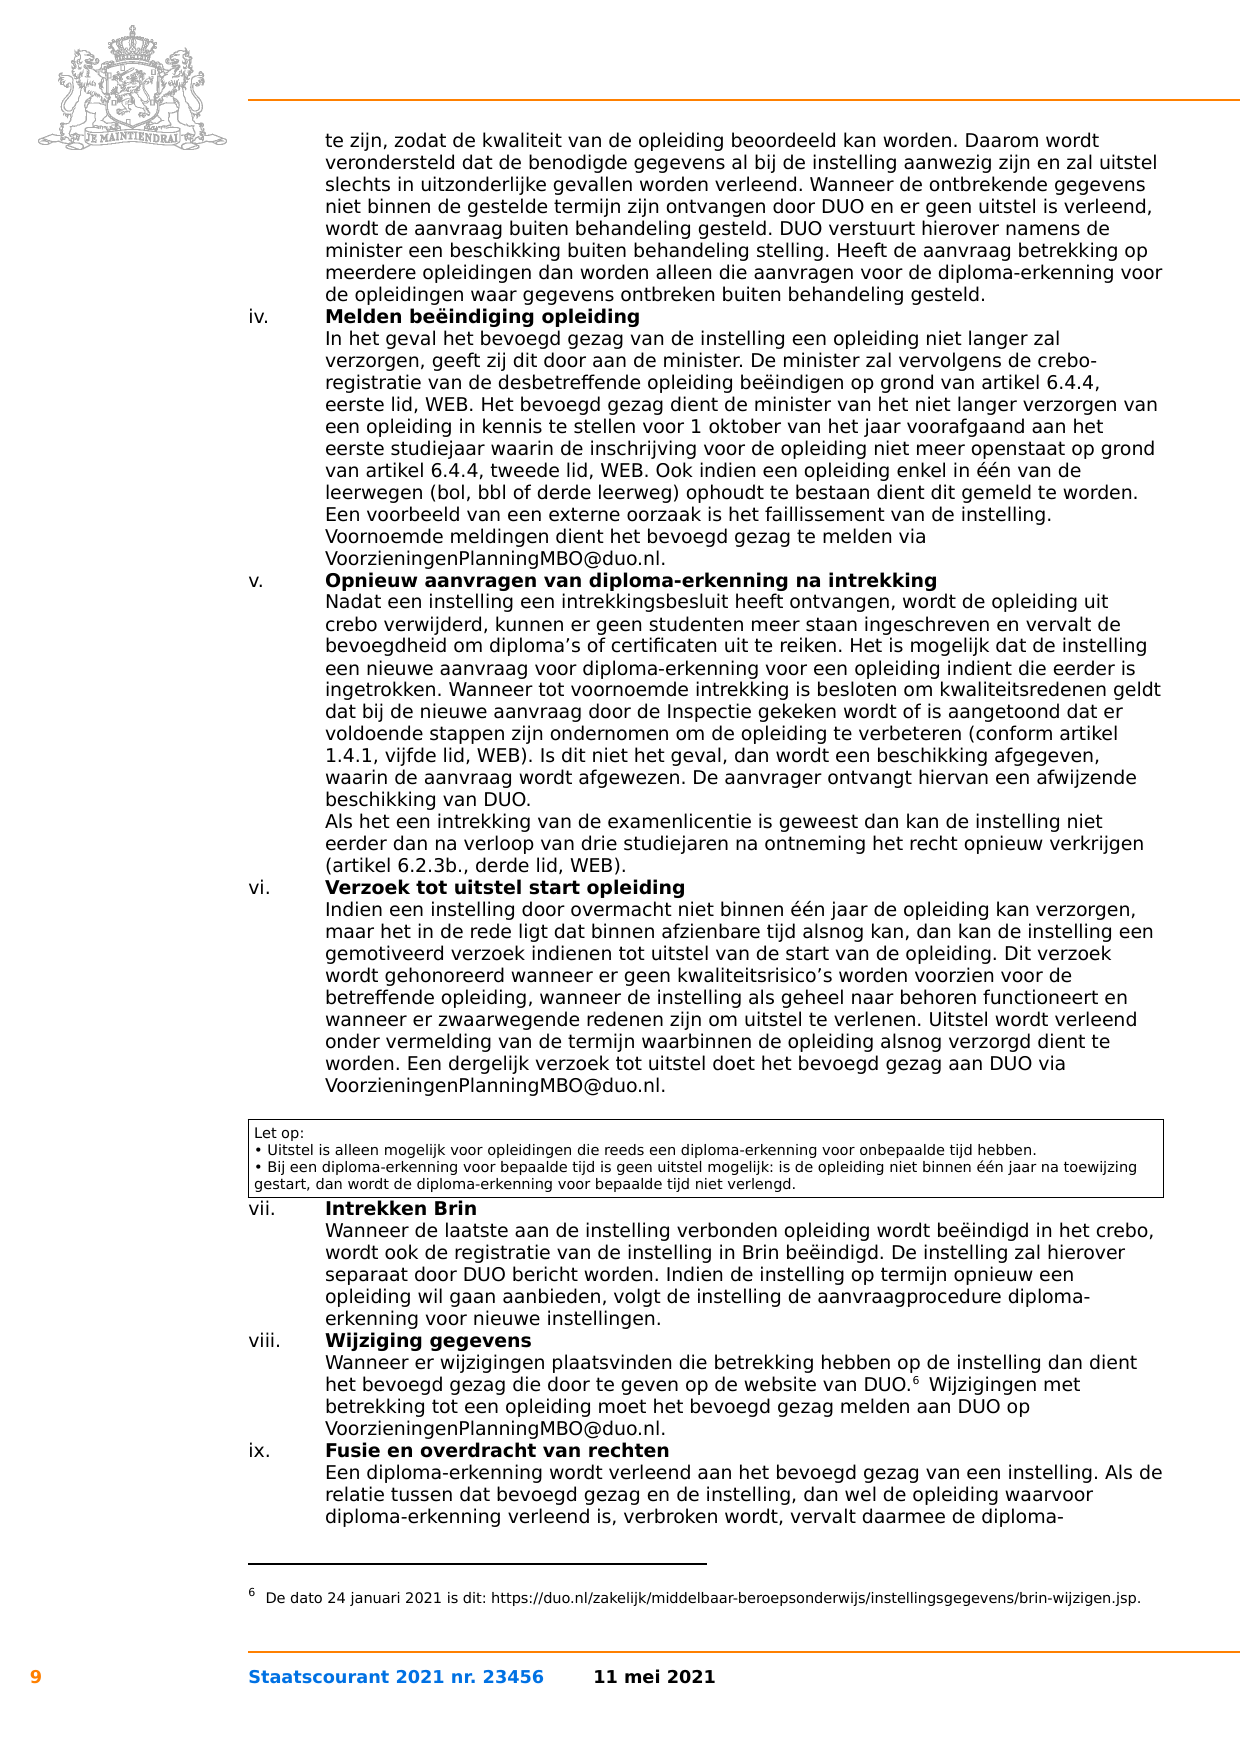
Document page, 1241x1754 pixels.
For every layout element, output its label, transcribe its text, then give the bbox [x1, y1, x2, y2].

text Voornoemde meldingen dient het bevoegd gezag te melden via VoorzieningenPlanningMBO@duo.nl. [325, 526, 1163, 569]
text De dato 24 januari 2021 is dit: https://duo.nl/zakelijk/middelbaar-beroepsonderwijs/instellingsgegevens/brin-wijzigen.jsp. [248, 1586, 1163, 1608]
text v. Opnieuw aanvragen van diploma-erkenning na intrekking [248, 569, 1163, 591]
text Wanneer de laatste aan de instelling verbonden opleiding wordt beëindigd in het crebo, wordt ook de registratie van de instelling in Brin beëindigd. De instelling zal hierover separaat door DUO bericht worden. Indien de instelling op termijn opnieuw een opleiding wil gaan aanbieden, volgt de instelling de aanvraagprocedure diploma-erkenning voor nieuwe instellingen. [325, 1220, 1163, 1330]
text vi. Verzoek tot uitstel start opleiding [248, 877, 1163, 899]
text ix. Fusie en overdracht van rechten [248, 1440, 1163, 1462]
text Een diploma-erkenning wordt verleend aan het bevoegd gezag van een instelling. Als de relatie tussen dat bevoegd gezag en de instelling, dan wel de opleiding waarvoor diploma-erkenning verleend is, verbroken wordt, vervalt daarmee de diploma- [325, 1462, 1163, 1528]
text viii. Wijziging gegevens [248, 1330, 1163, 1352]
picture [38, 25, 227, 150]
text Indien een instelling door overmacht niet binnen één jaar de opleiding kan verzorgen, maar het in de rede ligt dat binnen afzienbare tijd alsnog kan, dan kan de instelling een gemotiveerd verzoek indienen tot uitstel van de start van de opleiding. Dit verzoek wordt gehonoreerd wanneer er geen kwaliteitsrisico’s worden voorzien voor de betreffende opleiding, wanneer de instelling als geheel naar behoren functioneert en wanneer er zwaarwegende redenen zijn om uitstel te verlenen. Uitstel wordt verleend onder vermelding van de termijn waarbinnen de opleiding alsnog verzorgd dient te worden. Een dergelijk verzoek tot uitstel doet het bevoegd gezag aan DUO via VoorzieningenPlanningMBO@duo.nl. [325, 899, 1163, 1097]
text In het geval het bevoegd gezag van de instelling een opleiding niet langer zal verzorgen, geeft zij dit door aan de minister. De minister zal vervolgens de crebo-registratie van de desbetreffende opleiding beëindigen op grond van artikel 6.4.4, eerste lid, WEB. Het bevoegd gezag dient de minister van het niet langer verzorgen van een opleiding in kennis te stellen voor 1 oktober van het jaar voorafgaand aan het eerste studiejaar waarin de inschrijving voor de opleiding niet meer openstaat op grond van artikel 6.4.4, tweede lid, WEB. Ook indien een opleiding enkel in één van de leerwegen (bol, bbl of derde leerweg) ophoudt te bestaan dient dit gemeld te worden. Een voorbeeld van een externe oorzaak is het faillissement van de instelling. [325, 328, 1163, 526]
text Als het een intrekking van de examenlicentie is geweest dan kan de instelling niet eerder dan na verloop van drie studiejaren na ontneming het recht opnieuw verkrijgen (artikel 6.2.3b., derde lid, WEB). [325, 811, 1163, 877]
text te zijn, zodat de kwaliteit van de opleiding beoordeeld kan worden. Daarom wordt verondersteld dat de benodigde gegevens al bij de instelling aanwezig zijn en zal uitstel slechts in uitzonderlijke gevallen worden verleend. Wanneer de ontbrekende gegevens niet binnen de gestelde termijn zijn ontvangen door DUO en er geen uitstel is verleend, wordt de aanvraag buiten behandeling gesteld. DUO verstuurt hierover namens de minister een beschikking buiten behandeling stelling. Heeft de aanvraag betrekking op meerdere opleidingen dan worden alleen die aanvragen voor de diploma-erkenning voor de opleidingen waar gegevens ontbreken buiten behandeling gesteld. [325, 130, 1163, 306]
text Wanneer er wijzigingen plaatsvinden die betrekking hebben op de instelling dan dient het bevoegd gezag die door te geven op de website van DUO. Wijzigingen met betrekking tot een opleiding moet het bevoegd gezag melden aan DUO op VoorzieningenPlanningMBO@duo.nl. [325, 1352, 1163, 1440]
text vii. Intrekken Brin [248, 1198, 1163, 1220]
table_header Let op: • Uitstel is alleen mogelijk voor opleidingen die reeds een diploma-erkenning voor onbepaalde tijd hebben. • Bij een diploma-erkenning voor bepaalde tijd is geen uitstel mogelijk: is de opleiding niet binnen één jaar na toewijzing gestart, dan wordt de diploma-erkenning voor bepaalde tijd niet verlengd. [249, 1120, 1163, 1197]
text Nadat een instelling een intrekkingsbesluit heeft ontvangen, wordt de opleiding uit crebo verwijderd, kunnen er geen studenten meer staan ingeschreven en vervalt de bevoegdheid om diploma’s of certificaten uit te reiken. Het is mogelijk dat de instelling een nieuwe aanvraag voor diploma-erkenning voor een opleiding indient die eerder is ingetrokken. Wanneer tot voornoemde intrekking is besloten om kwaliteitsredenen geldt dat bij de nieuwe aanvraag door de Inspectie gekeken wordt of is aangetoond dat er voldoende stappen zijn ondernomen om de opleiding te verbeteren (conform artikel 1.4.1, vijfde lid, WEB). Is dit niet het geval, dan wordt een beschikking afgegeven, waarin de aanvraag wordt afgewezen. De aanvrager ontvangt hiervan een afwijzende beschikking van DUO. [325, 591, 1163, 811]
text iv. Melden beëindiging opleiding [248, 306, 1163, 328]
